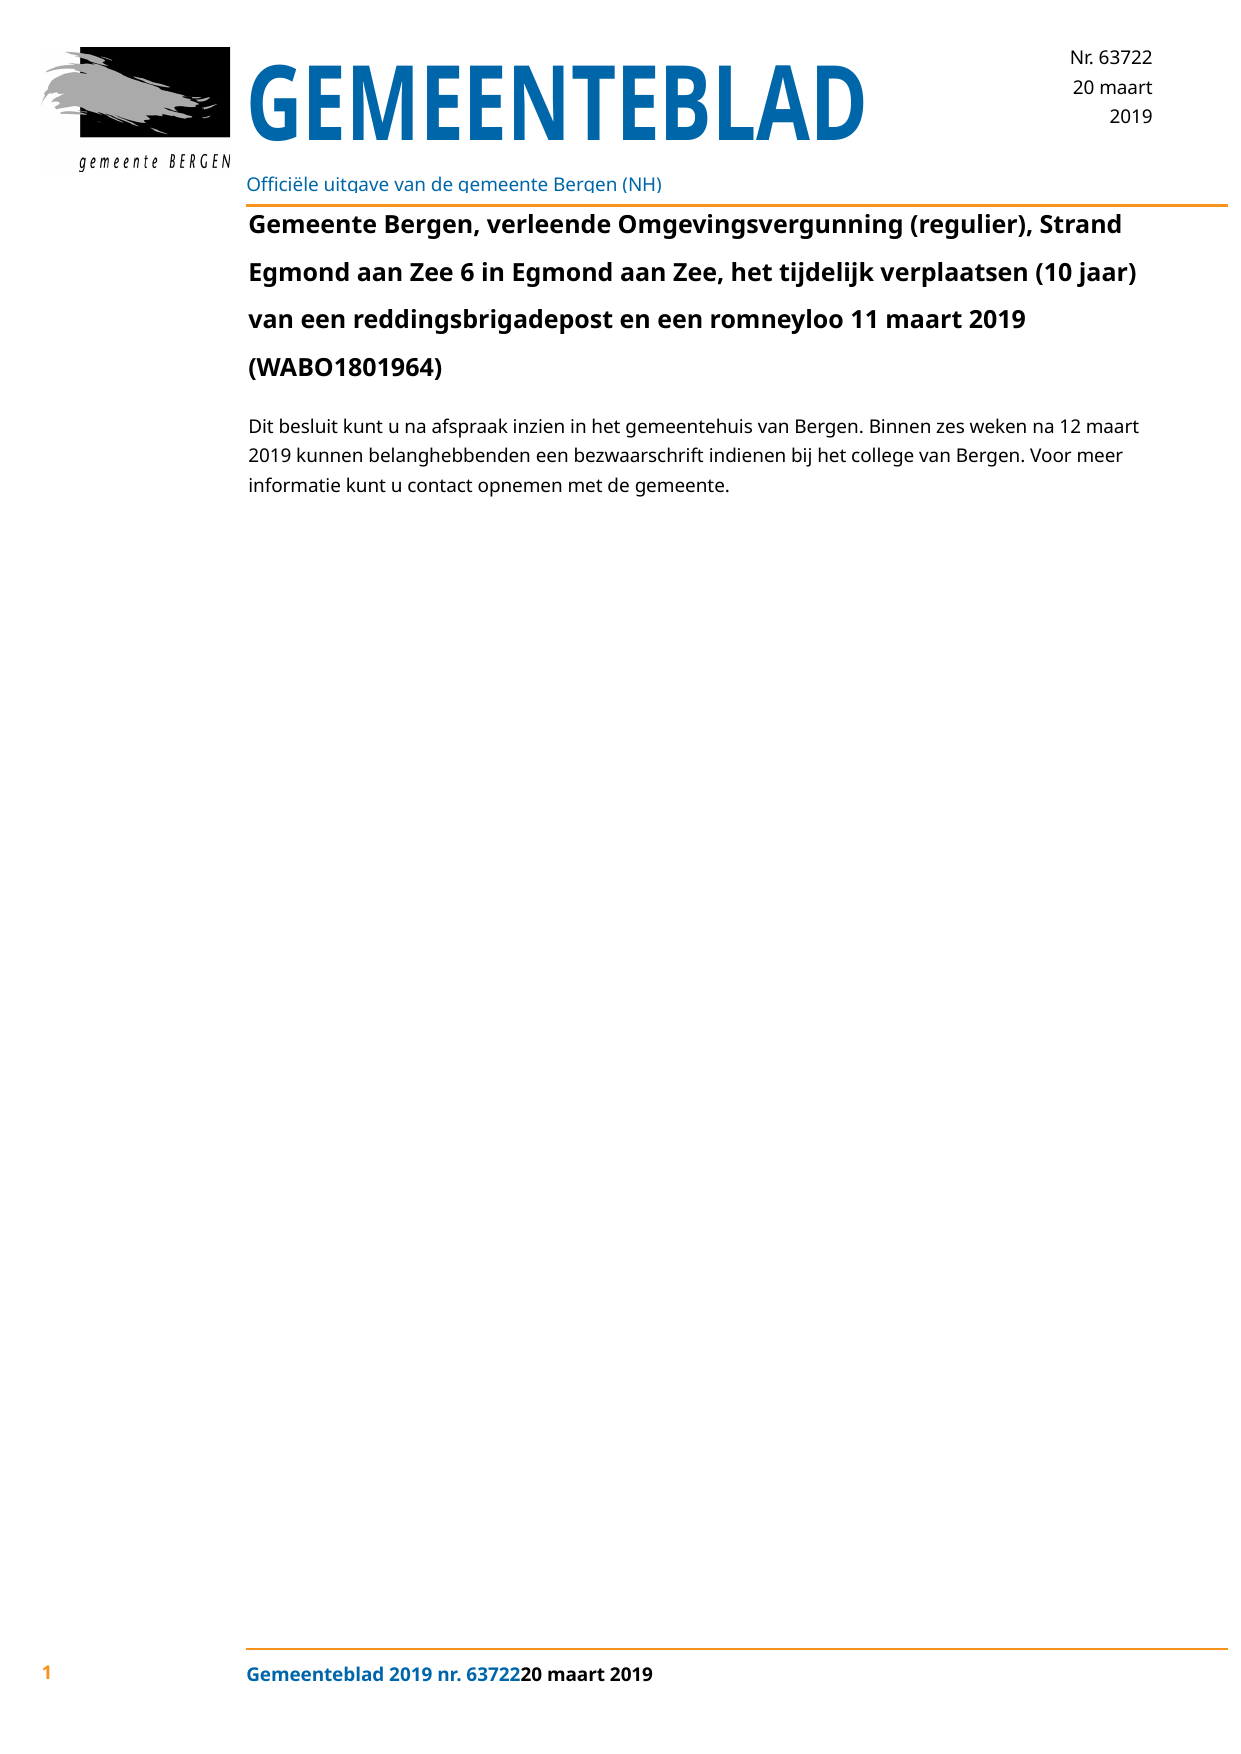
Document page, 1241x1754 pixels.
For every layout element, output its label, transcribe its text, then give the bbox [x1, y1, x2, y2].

text Dit besluit kunt u na afspraak inzien in het gemeentehuis van Bergen. Binnen zes weken na 12 maart 2019 kunnen belanghebbenden een bezwaarschrift indienen bij het college van Bergen. Voor meer informatie kunt u contact opnemen met de gemeente. [248, 413, 1152, 498]
picture [41, 47, 231, 172]
text Gemeente Bergen, verleende Omgevingsvergunning (regulier), Strand Egmond aan Zee 6 in Egmond aan Zee, het tijdelijk verplaatsen (10 jaar) van een reddingsbrigadepost en een romneyloo 11 maart 2019 (WABO1801964) [248, 207, 1152, 384]
